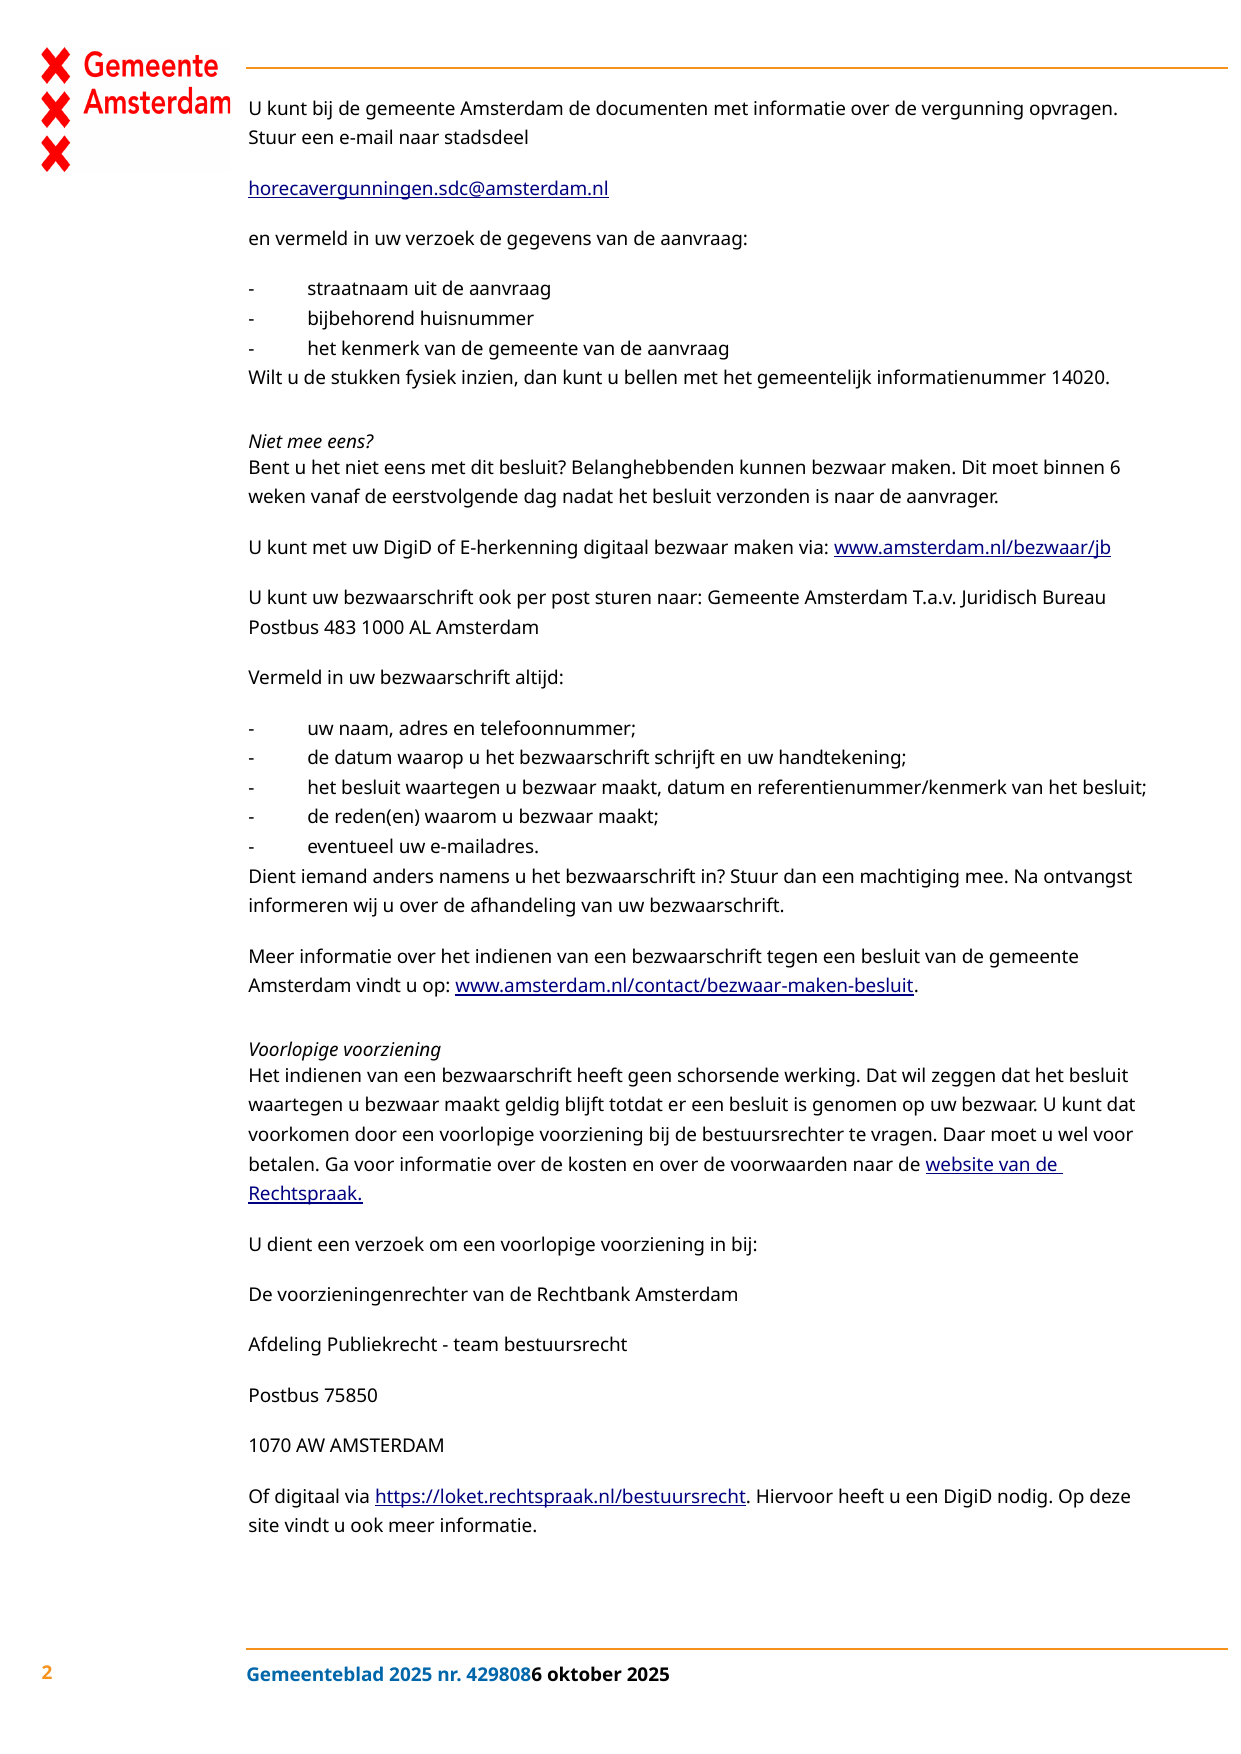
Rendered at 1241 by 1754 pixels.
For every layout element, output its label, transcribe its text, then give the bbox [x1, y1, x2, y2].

list straatnaam uit de aanvraag [248, 276, 1152, 301]
list uw naam, adres en telefoonnummer; [248, 715, 1152, 741]
text Voorlopige voorziening [248, 1036, 1152, 1062]
text Afdeling Publiekrecht - team bestuursrecht [248, 1332, 1152, 1357]
text U dient een verzoek om een voorlopige voorziening in bij: [248, 1231, 1152, 1257]
list bijbehorend huisnummer [248, 305, 1152, 331]
text U kunt bij de gemeente Amsterdam de documenten met informatie over de vergunning opvragen. Stuur een e-mail naar stadsdeel [248, 95, 1152, 150]
text Niet mee eens? [248, 428, 1152, 454]
text U kunt met uw DigiD of E-herkenning digitaal bezwaar maken via: www.amsterdam.nl/bezwaar/jb [248, 534, 1152, 560]
list de datum waarop u het bezwaarschrift schrijft en uw handtekening; [248, 744, 1152, 770]
text Postbus 75850 [248, 1382, 1152, 1408]
text 1070 AW AMSTERDAM [248, 1432, 1152, 1458]
list het kenmerk van de gemeente van de aanvraag [248, 335, 1152, 361]
text U kunt uw bezwaarschrift ook per post sturen naar: Gemeente Amsterdam T.a.v. Juridisch Bureau Postbus 483 1000 AL Amsterdam [248, 584, 1152, 640]
text Bent u het niet eens met dit besluit? Belanghebbenden kunnen bezwaar maken. Dit moet binnen 6 weken vanaf de eerstvolgende dag nadat het besluit verzonden is naar de aanvrager. [248, 454, 1152, 509]
picture [41, 47, 231, 172]
list het besluit waartegen u bezwaar maakt, datum en referentienummer/kenmerk van het besluit; [248, 774, 1152, 800]
text en vermeld in uw verzoek de gegevens van de aanvraag: [248, 225, 1152, 251]
text Dient iemand anders namens u het bezwaarschrift in? Stuur dan een machtiging mee. Na ontvangst informeren wij u over de afhandeling van uw bezwaarschrift. [248, 863, 1152, 918]
text Het indienen van een bezwaarschrift heeft geen schorsende werking. Dat wil zeggen dat het besluit waartegen u bezwaar maakt geldig blijft totdat er een besluit is genomen op uw bezwaar. U kunt dat voorkomen door een voorlopige voorziening bij de bestuursrechter te vragen. Daar moet u wel voor betalen. Ga voor informatie over de kosten en over de voorwaarden naar de website van de Rechtspraak. [248, 1062, 1152, 1206]
text Of digitaal via https://loket.rechtspraak.nl/bestuursrecht. Hiervoor heeft u een DigiD nodig. Op deze site vindt u ook meer informatie. [248, 1483, 1152, 1538]
text De voorzieningenrechter van de Rechtbank Amsterdam [248, 1281, 1152, 1307]
text Meer informatie over het indienen van een bezwaarschrift tegen een besluit van de gemeente Amsterdam vindt u op: www.amsterdam.nl/contact/bezwaar-maken-besluit. [248, 943, 1152, 998]
text Vermeld in uw bezwaarschrift altijd: [248, 664, 1152, 690]
list de reden(en) waarom u bezwaar maakt; [248, 804, 1152, 829]
text horecavergunningen.sdc@amsterdam.nl [248, 175, 1152, 201]
list eventueel uw e-mailadres. [248, 833, 1152, 859]
text Wilt u de stukken fysiek inzien, dan kunt u bellen met het gemeentelijk informatienummer 14020. [248, 364, 1152, 390]
